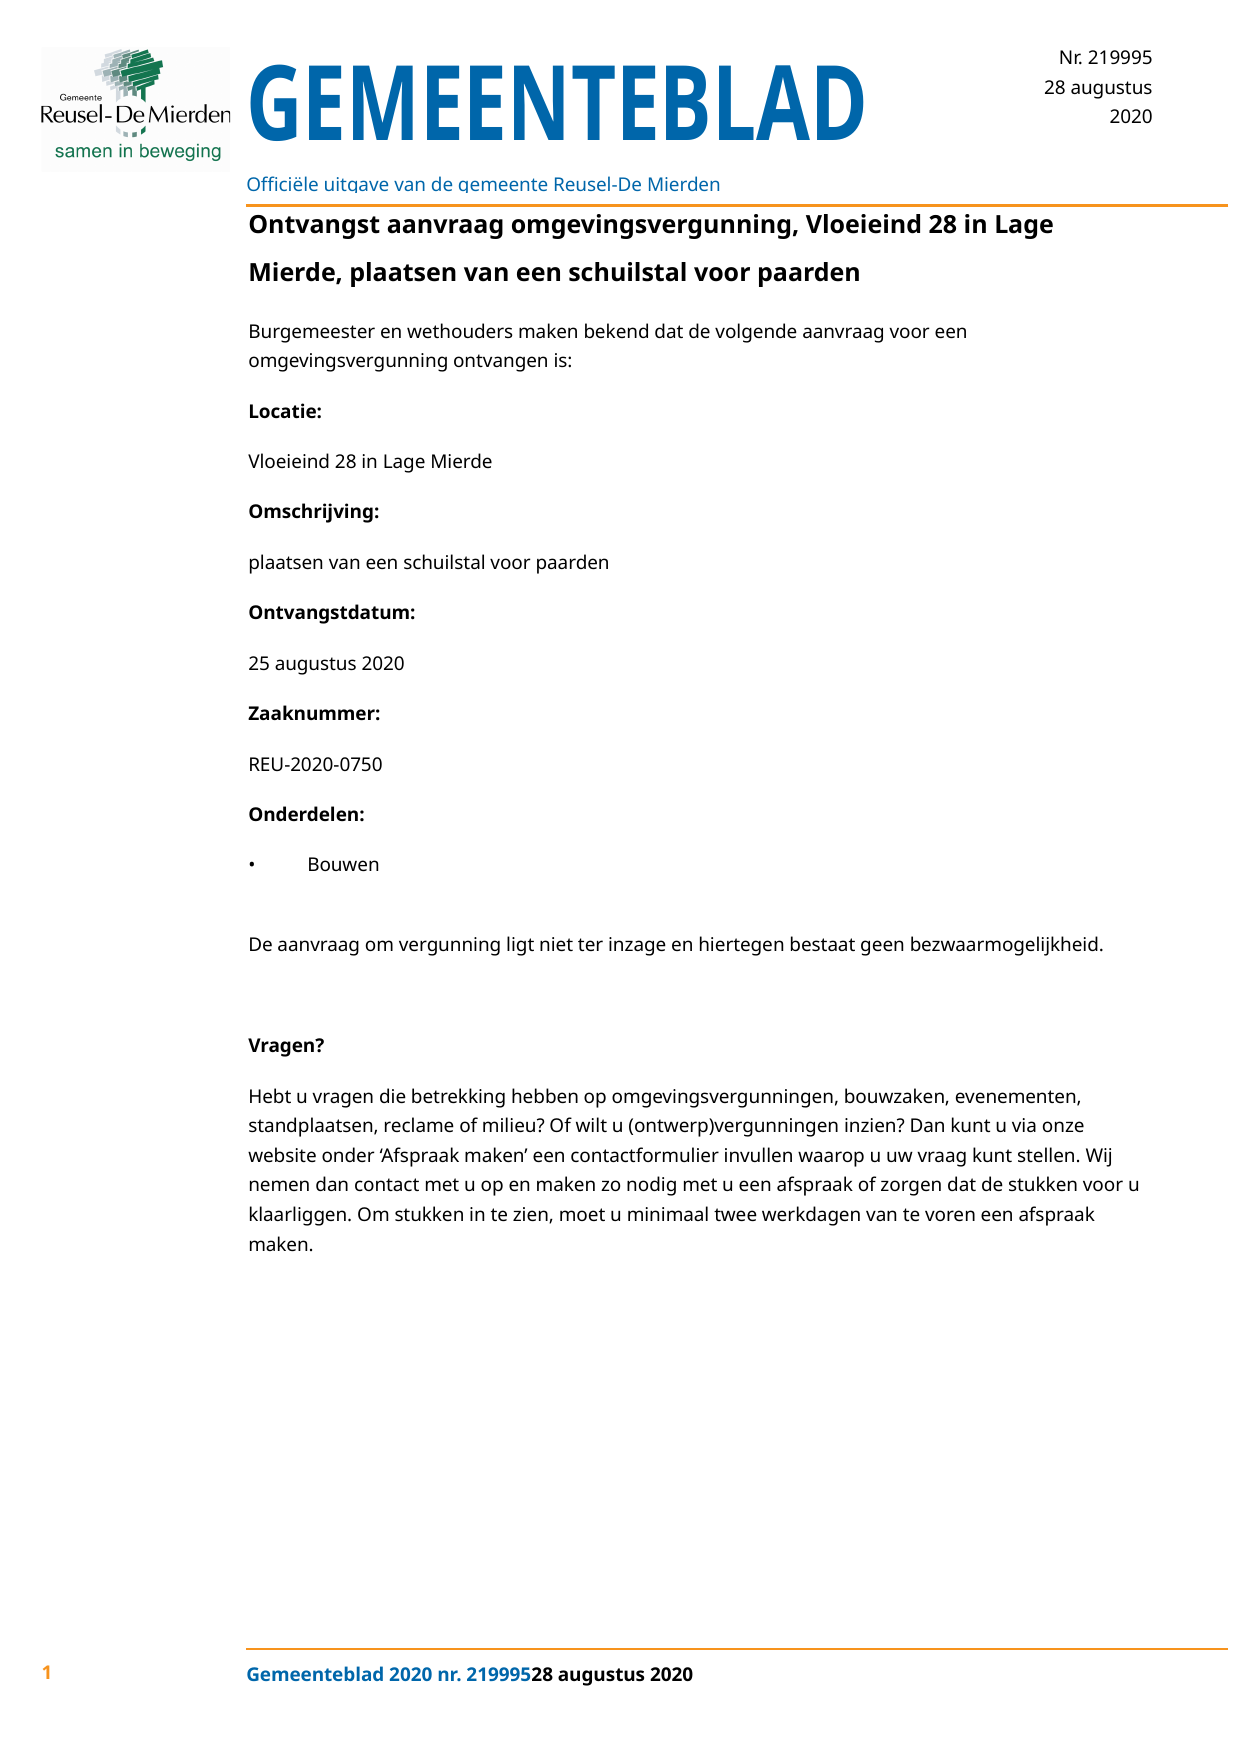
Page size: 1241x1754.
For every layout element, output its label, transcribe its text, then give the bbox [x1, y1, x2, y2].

text Hebt u vragen die betrekking hebben op omgevingsvergunningen, bouwzaken, evenementen, standplaatsen, reclame of milieu? Of wilt u (ontwerp)vergunningen inzien? Dan kunt u via onze website onder ‘Afspraak maken’ een contactformulier invullen waarop u uw vraag kunt stellen. Wij nemen dan contact met u op en maken zo nodig met u een afspraak of zorgen dat de stukken voor u klaarliggen. Om stukken in te zien, moet u minimaal twee werkdagen van te voren een afspraak maken. [248, 1083, 1152, 1257]
text 25 augustus 2020 [248, 650, 1152, 676]
text Omschrijving: [248, 499, 1152, 524]
text Onderdelen: [248, 801, 1152, 827]
list Bouwen [248, 852, 1152, 877]
picture [41, 47, 231, 172]
text Zaaknummer: [248, 700, 1152, 726]
text Vragen? [248, 1032, 1152, 1058]
text Vloeieind 28 in Lage Mierde [248, 448, 1152, 474]
text plaatsen van een schuilstal voor paarden [248, 549, 1152, 575]
text REU-2020-0750 [248, 751, 1152, 777]
text Ontvangst aanvraag omgevingsvergunning, Vloeieind 28 in Lage Mierde, plaatsen van een schuilstal voor paarden [248, 207, 1152, 288]
text Ontvangstdatum: [248, 599, 1152, 625]
text De aanvraag om vergunning ligt niet ter inzage en hiertegen bestaat geen bezwaarmogelijkheid. [248, 932, 1152, 957]
text Locatie: [248, 398, 1152, 424]
text Burgemeester en wethouders maken bekend dat de volgende aanvraag voor een omgevingsvergunning ontvangen is: [248, 318, 1152, 373]
